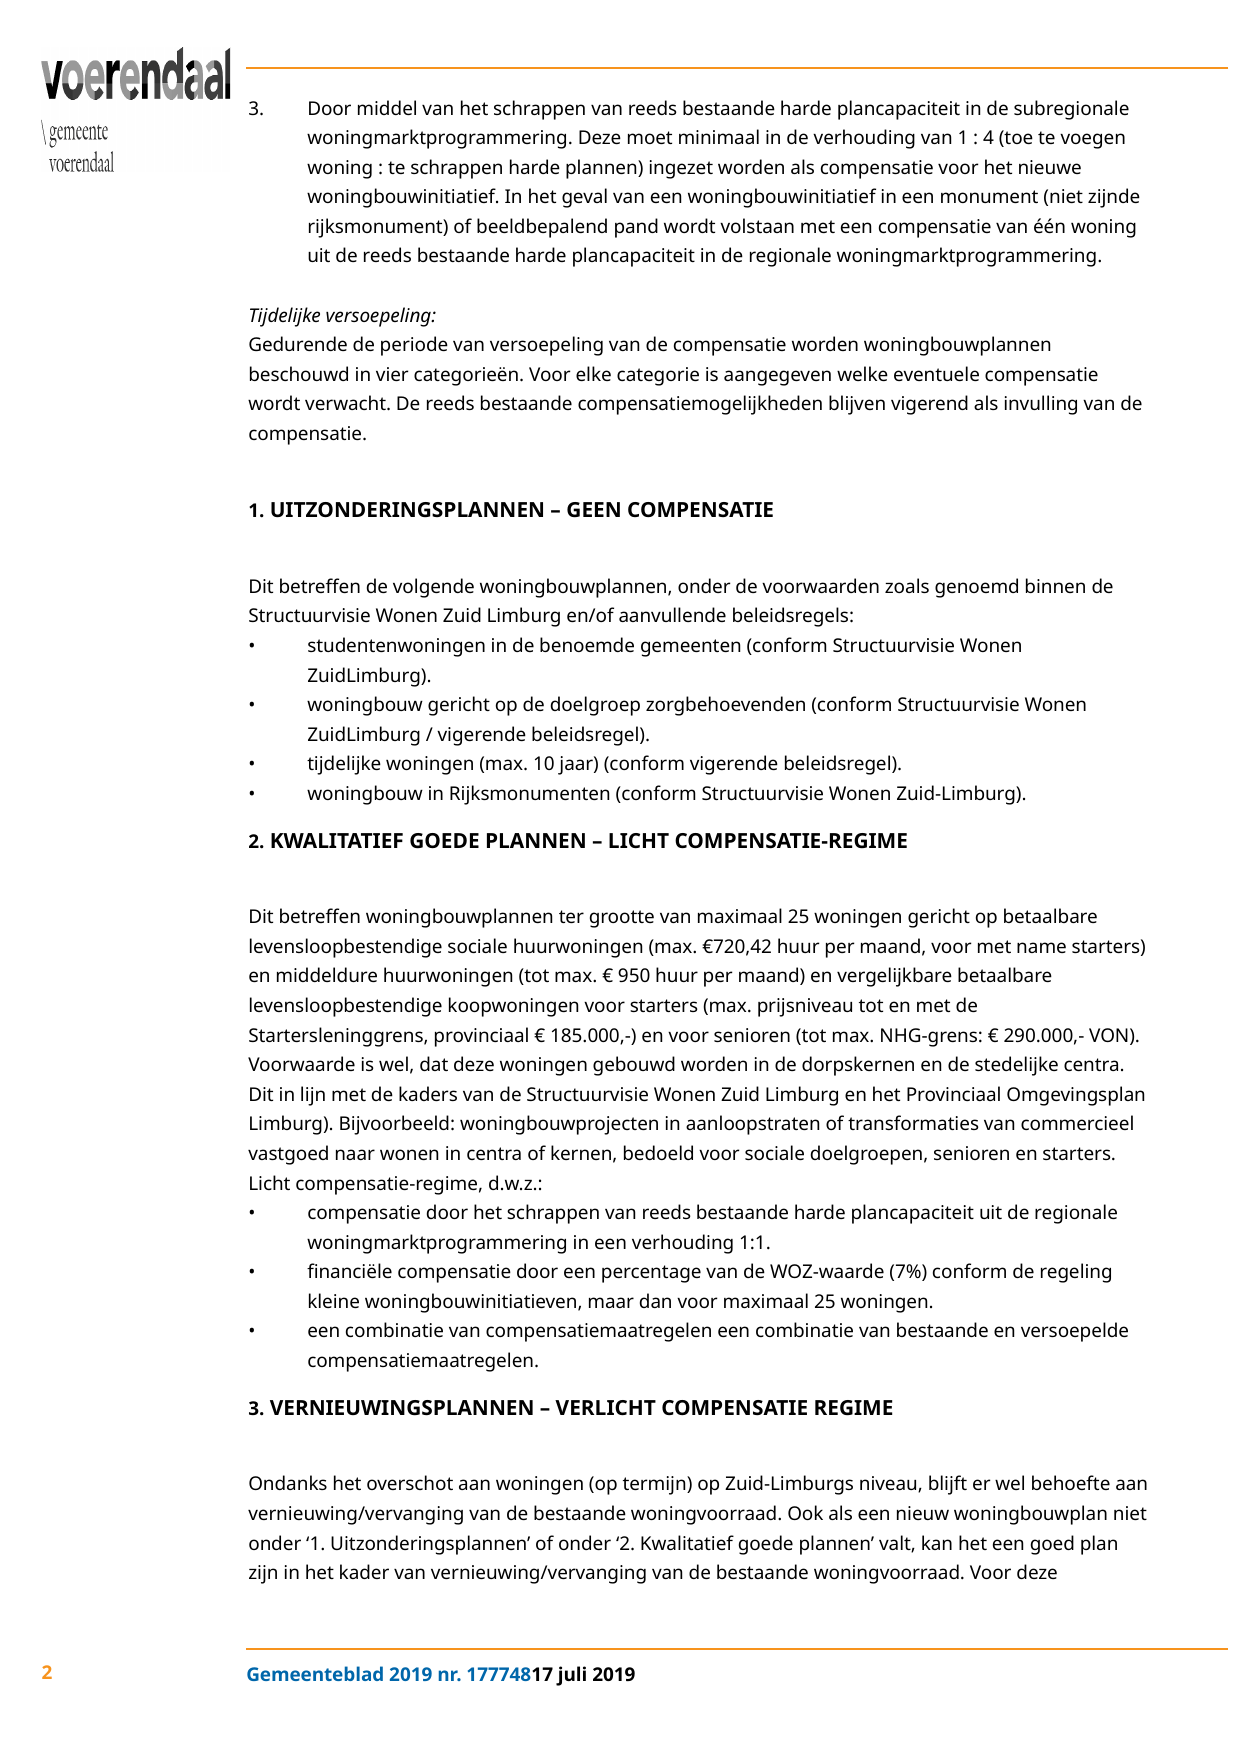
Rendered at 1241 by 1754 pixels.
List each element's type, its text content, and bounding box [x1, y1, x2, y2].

text Structuurvisie Wonen Zuid Limburg en/of aanvullende beleidsregels: [248, 603, 1152, 628]
list tijdelijke woningen (max. 10 jaar) (conform vigerende beleidsregel). [248, 751, 1152, 776]
text beschouwd in vier categorieën. Voor elke categorie is aangegeven welke eventuele compensatie [248, 361, 1152, 387]
list een combinatie van compensatiemaatregelen een combinatie van bestaande en versoepelde compensatiemaatregelen. [248, 1318, 1152, 1373]
list financiële compensatie door een percentage van de WOZ-waarde (7%) conform de regeling kleine woningbouwinitiatieven, maar dan voor maximaal 25 woningen. [248, 1258, 1152, 1314]
text vastgoed naar wonen in centra of kernen, bedoeld voor sociale doelgroepen, senioren en starters. [248, 1140, 1152, 1166]
text Tijdelijke versoepeling: [248, 302, 1152, 328]
picture [41, 47, 231, 172]
text Licht compensatie-regime, d.w.z.: [248, 1170, 1152, 1196]
text Dit betreffen woningbouwplannen ter grootte van maximaal 25 woningen gericht op betaalbare [248, 903, 1152, 929]
text levensloopbestendige sociale huurwoningen (max. €720,42 huur per maand, voor met name starters) [248, 933, 1152, 959]
text zijn in het kader van vernieuwing/vervanging van de bestaande woningvoorraad. Voor deze [248, 1559, 1152, 1585]
text 1. UITZONDERINGSPLANNEN – GEEN COMPENSATIE [248, 495, 1152, 524]
text levensloopbestendige koopwoningen voor starters (max. prijsniveau tot en met de Startersleninggrens, provinciaal € 185.000,-) en voor senioren (tot max. NHG-grens: € 290.000,- VON). [248, 992, 1152, 1048]
text Ondanks het overschot aan woningen (op termijn) op Zuid-Limburgs niveau, blijft er wel behoefte aan [248, 1471, 1152, 1496]
text 3. VERNIEUWINGSPLANNEN – VERLICHT COMPENSATIE REGIME [248, 1393, 1152, 1421]
list Door middel van het schrappen van reeds bestaande harde plancapaciteit in de subregionale woningmarktprogrammering. Deze moet minimaal in de verhouding van 1 : 4 (toe te voegen woning : te schrappen harde plannen) ingezet worden als compensatie voor het nieuwe woningbouwinitiatief. In het geval van een woningbouwinitiatief in een monument (niet zijnde rijksmonument) of beeldbepalend pand wordt volstaan met een compensatie van één woning uit de reeds bestaande harde plancapaciteit in de regionale woningmarktprogrammering. [248, 95, 1152, 268]
text Limburg). Bijvoorbeeld: woningbouwprojecten in aanloopstraten of transformaties van commercieel [248, 1111, 1152, 1136]
text Gedurende de periode van versoepeling van de compensatie worden woningbouwplannen [248, 331, 1152, 357]
text en middeldure huurwoningen (tot max. € 950 huur per maand) en vergelijkbare betaalbare [248, 963, 1152, 988]
list studentenwoningen in de benoemde gemeenten (conform Structuurvisie Wonen ZuidLimburg). [248, 632, 1152, 688]
text vernieuwing/vervanging van de bestaande woningvoorraad. Ook als een nieuw woningbouwplan niet [248, 1500, 1152, 1526]
text Voorwaarde is wel, dat deze woningen gebouwd worden in de dorpskernen en de stedelijke centra. [248, 1051, 1152, 1077]
text onder ‘1. Uitzonderingsplannen’ of onder ‘2. Kwalitatief goede plannen’ valt, kan het een goed plan [248, 1530, 1152, 1556]
list woningbouw gericht op de doelgroep zorgbehoevenden (conform Structuurvisie Wonen ZuidLimburg / vigerende beleidsregel). [248, 691, 1152, 747]
text Dit in lijn met de kaders van de Structuurvisie Wonen Zuid Limburg en het Provinciaal Omgevingsplan [248, 1081, 1152, 1107]
list compensatie door het schrappen van reeds bestaande harde plancapaciteit uit de regionale woningmarktprogrammering in een verhouding 1:1. [248, 1199, 1152, 1255]
text 2. KWALITATIEF GOEDE PLANNEN – LICHT COMPENSATIE-REGIME [248, 826, 1152, 854]
text Dit betreffen de volgende woningbouwplannen, onder de voorwaarden zoals genoemd binnen de [248, 573, 1152, 599]
text wordt verwacht. De reeds bestaande compensatiemogelijkheden blijven vigerend als invulling van de compensatie. [248, 391, 1152, 446]
list woningbouw in Rijksmonumenten (conform Structuurvisie Wonen Zuid-Limburg). [248, 780, 1152, 806]
